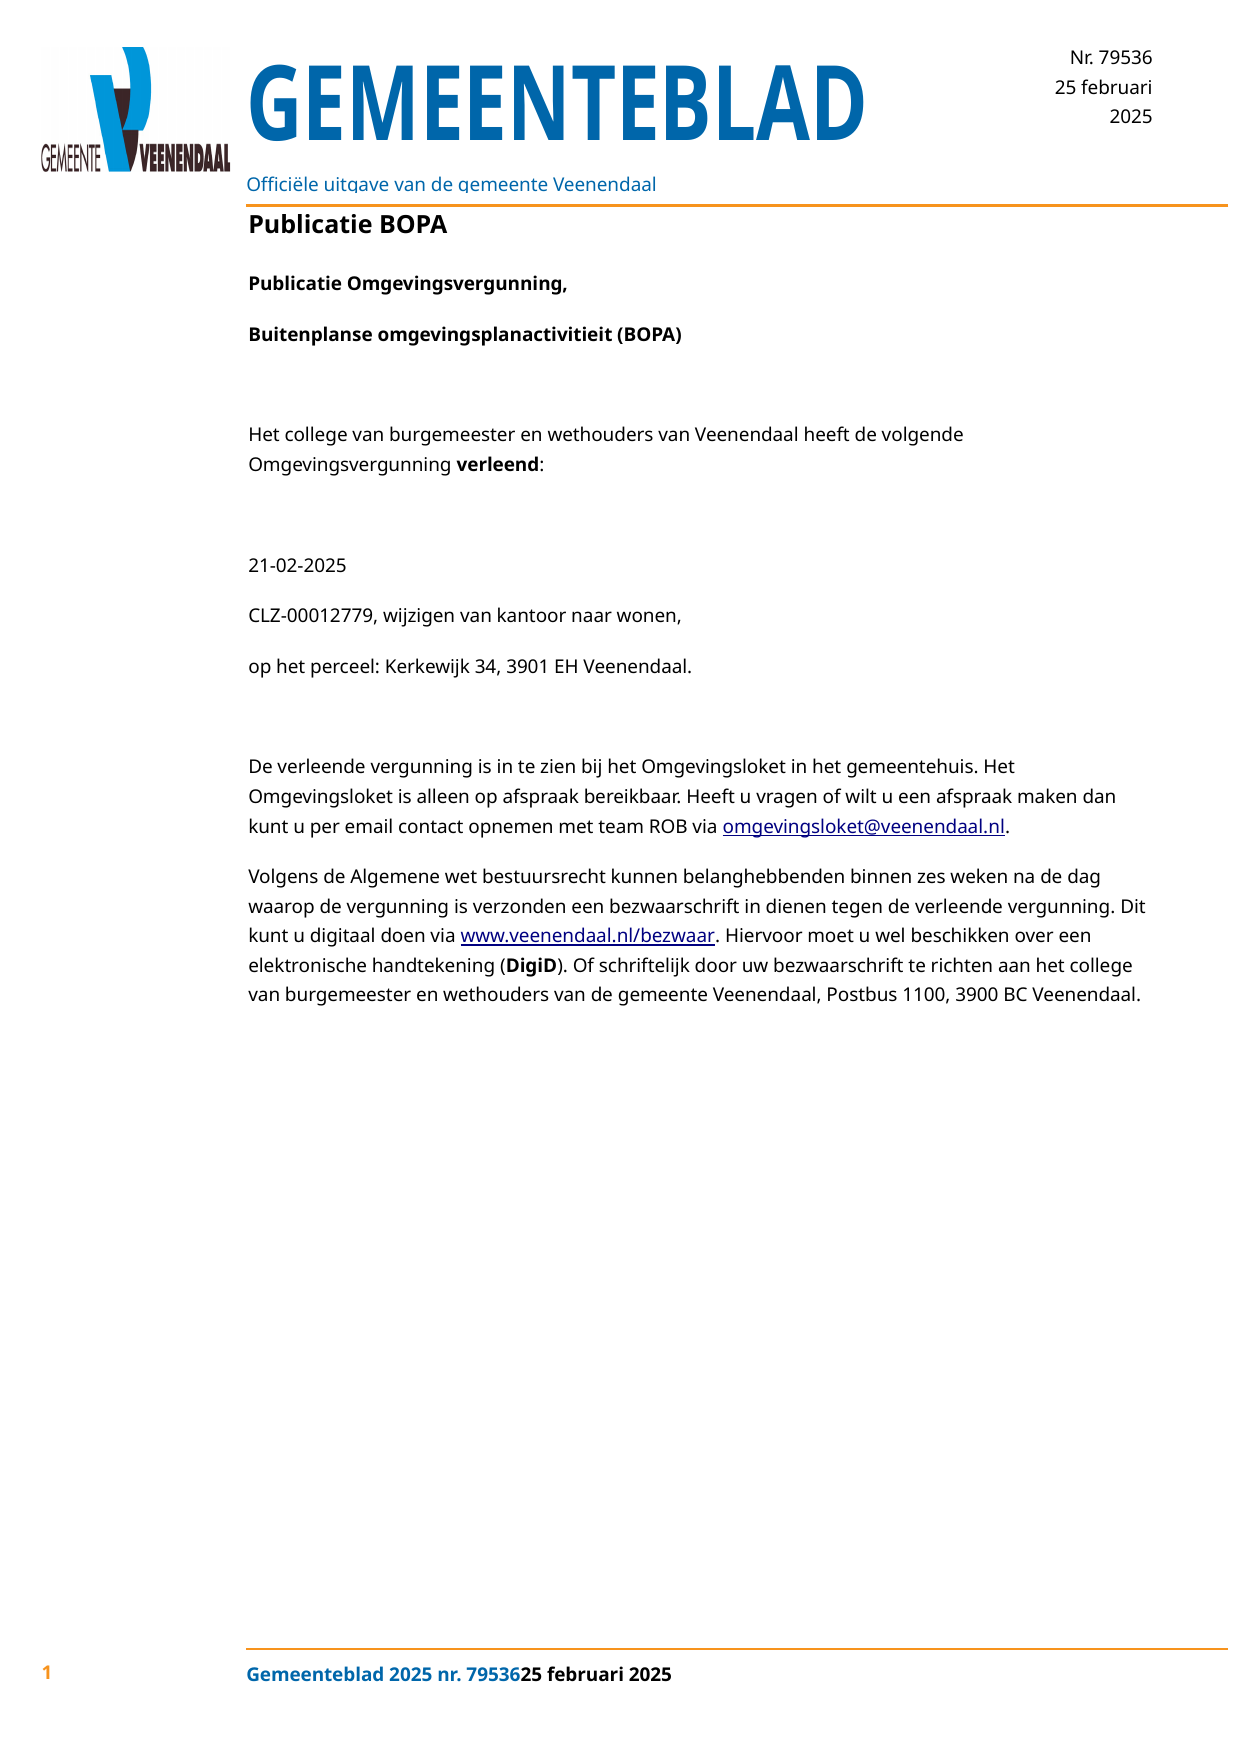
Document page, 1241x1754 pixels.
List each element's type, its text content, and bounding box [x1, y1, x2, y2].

text Volgens de Algemene wet bestuursrecht kunnen belanghebbenden binnen zes weken na de dag waarop de vergunning is verzonden een bezwaarschrift in dienen tegen de verleende vergunning. Dit kunt u digitaal doen via www.veenendaal.nl/bezwaar. Hiervoor moet u wel beschikken over een elektronische handtekening (DigiD). Of schriftelijk door uw bezwaarschrift te richten aan het college van burgemeester en wethouders van de gemeente Veenendaal, Postbus 1100, 3900 BC Veenendaal. [248, 863, 1152, 1007]
text CLZ-00012779, wijzigen van kantoor naar wonen, [248, 602, 1152, 628]
text Publicatie Omgevingsvergunning, [248, 270, 1152, 296]
text op het perceel: Kerkewijk 34, 3901 EH Veenendaal. [248, 653, 1152, 678]
text De verleende vergunning is in te zien bij het Omgevingsloket in het gemeentehuis. Het Omgevingsloket is alleen op afspraak bereikbaar. Heeft u vragen of wilt u een afspraak maken dan kunt u per email contact opnemen met team ROB via omgevingsloket@veenendaal.nl. [248, 754, 1152, 838]
text Publicatie BOPA [248, 207, 1152, 241]
text 21-02-2025 [248, 552, 1152, 578]
picture [123, 47, 231, 172]
picture [41, 47, 130, 172]
text Buitenplanse omgevingsplanactivitieit (BOPA) [248, 321, 1152, 346]
text Het college van burgemeester en wethouders van Veenendaal heeft de volgende Omgevingsvergunning verleend: [248, 422, 1152, 477]
